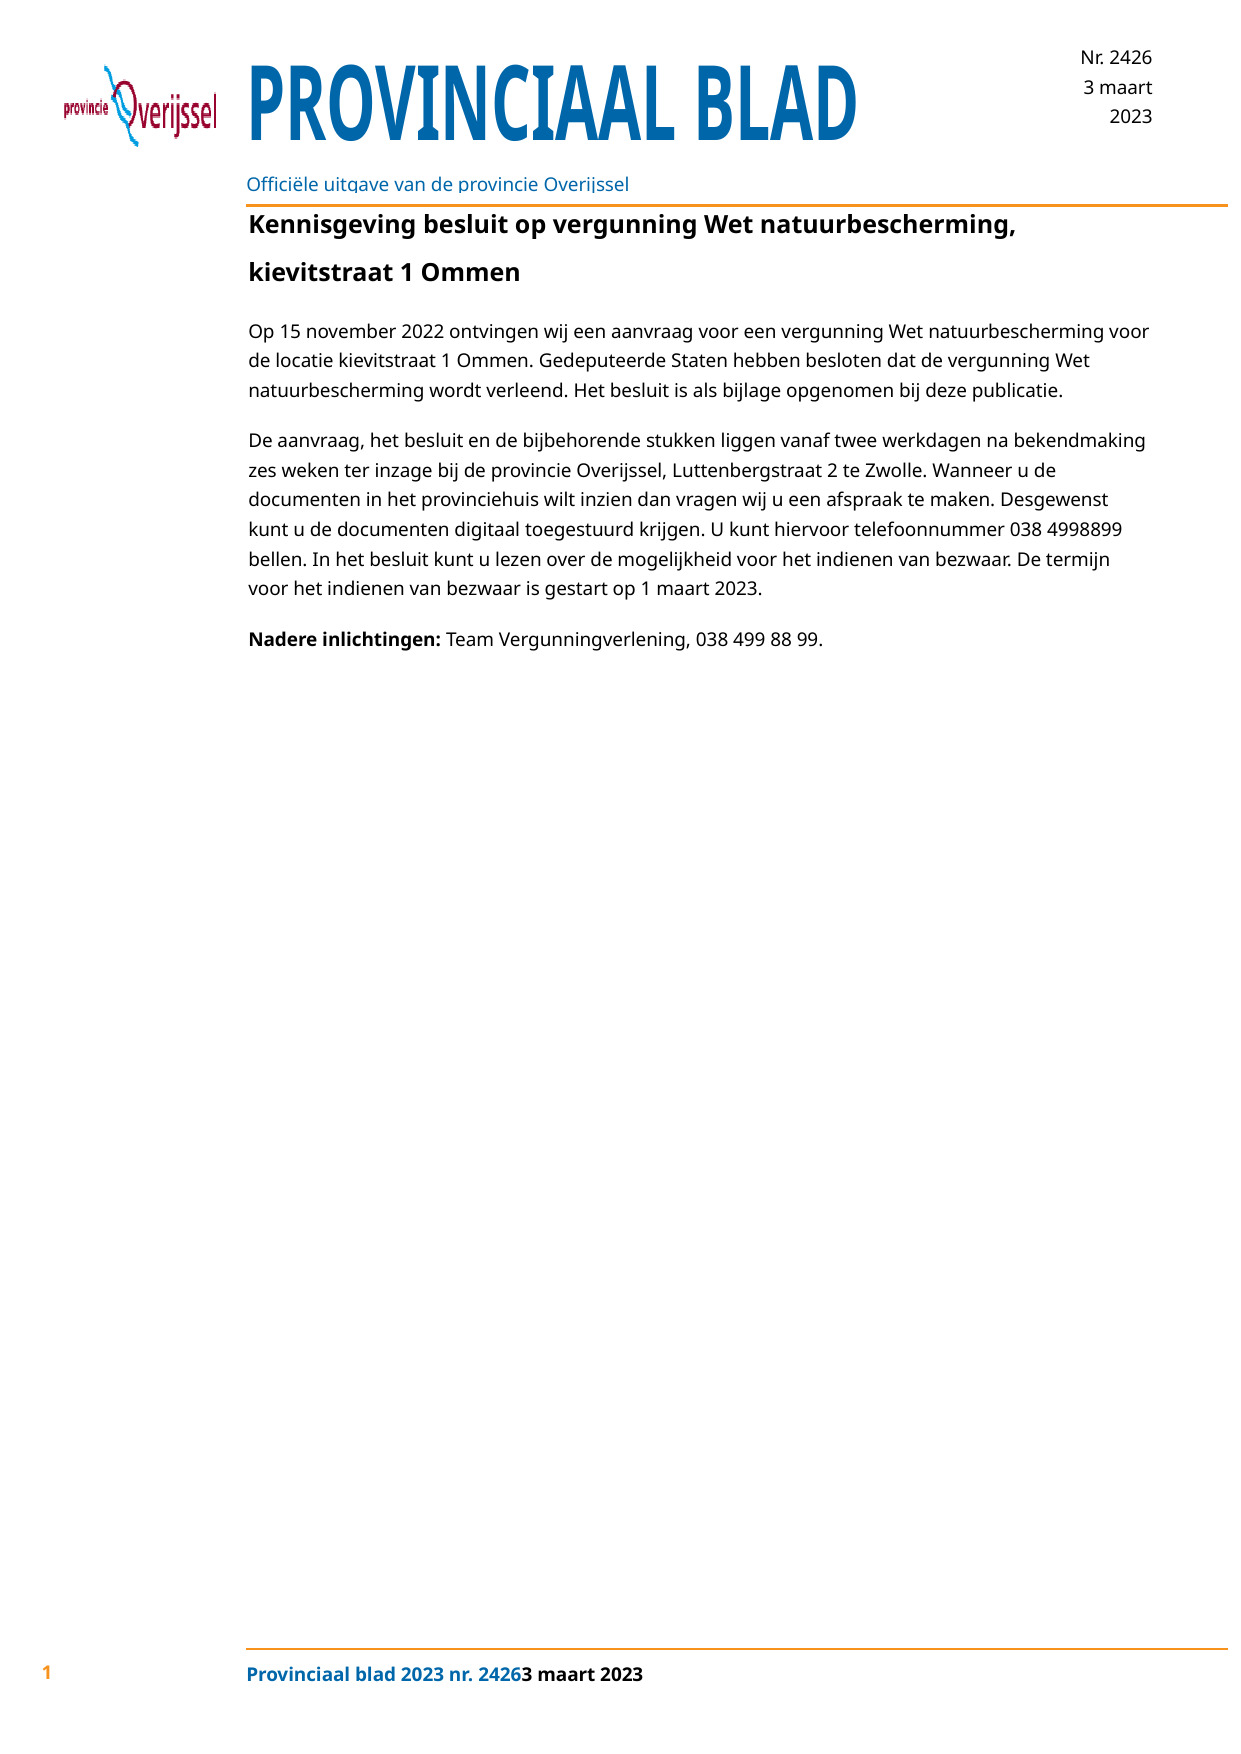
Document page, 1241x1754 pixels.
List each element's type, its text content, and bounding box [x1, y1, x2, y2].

text De aanvraag, het besluit en de bijbehorende stukken liggen vanaf twee werkdagen na bekendmaking zes weken ter inzage bij de provincie Overijssel, Luttenbergstraat 2 te Zwolle. Wanneer u de documenten in het provinciehuis wilt inzien dan vragen wij u een afspraak te maken. Desgewenst kunt u de documenten digitaal toegestuurd krijgen. U kunt hiervoor telefoonnummer 038 4998899 bellen. In het besluit kunt u lezen over de mogelijkheid voor het indienen van bezwaar. De termijn voor het indienen van bezwaar is gestart op 1 maart 2023. [248, 427, 1152, 601]
text Nadere inlichtingen: Team Vergunningverlening, 038 499 88 99. [248, 626, 1152, 652]
text Op 15 november 2022 ontvingen wij een aanvraag voor een vergunning Wet natuurbescherming voor de locatie kievitstraat 1 Ommen. Gedeputeerde Staten hebben besloten dat de vergunning Wet natuurbescherming wordt verleend. Het besluit is als bijlage opgenomen bij deze publicatie. [248, 318, 1152, 403]
picture [41, 47, 231, 172]
text Kennisgeving besluit op vergunning Wet natuurbescherming, kievitstraat 1 Ommen [248, 207, 1152, 288]
